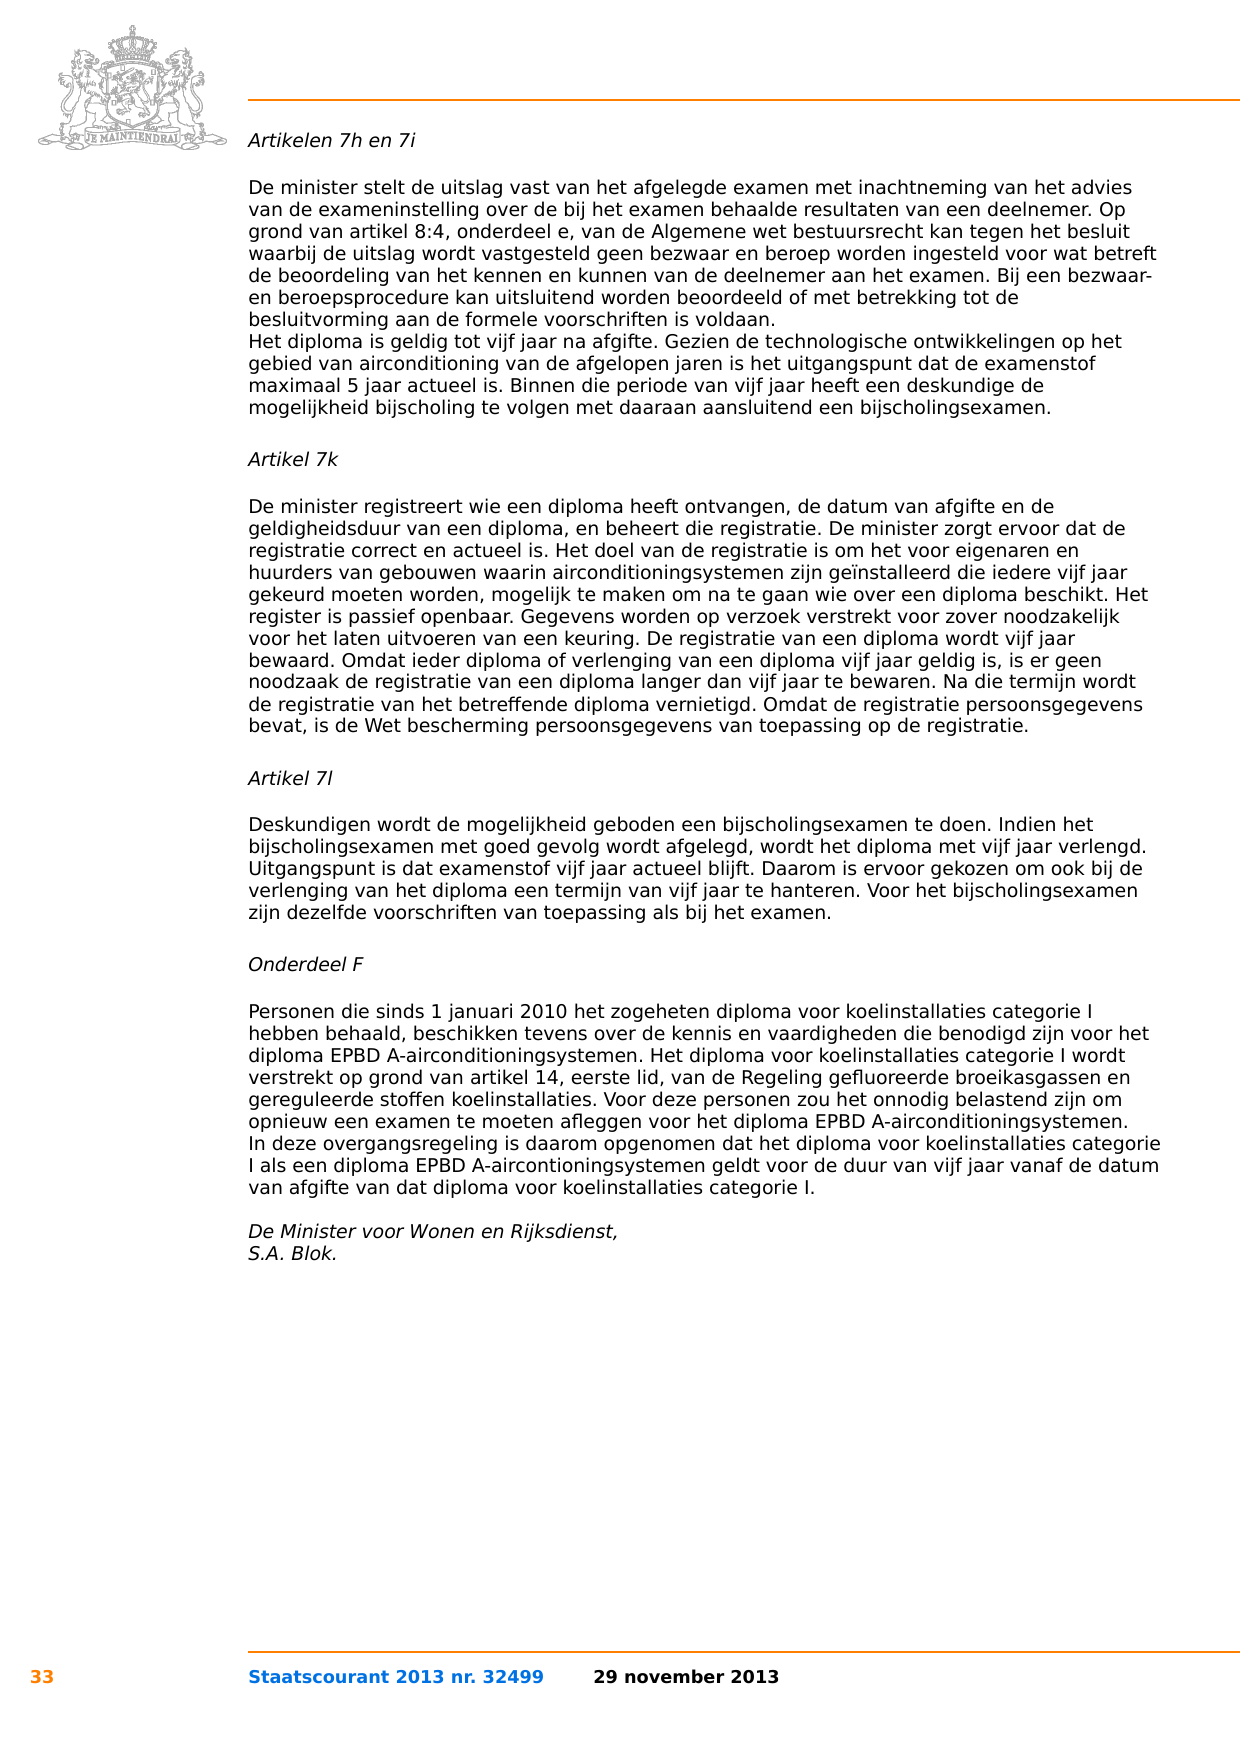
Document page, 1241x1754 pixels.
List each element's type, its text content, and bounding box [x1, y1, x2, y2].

subtitle Artikel 7l [248, 767, 1163, 789]
text Deskundigen wordt de mogelijkheid geboden een bijscholingsexamen te doen. Indien het bijscholingsexamen met goed gevolg wordt afgelegd, wordt het diploma met vijf jaar verlengd. Uitgangspunt is dat examenstof vijf jaar actueel blijft. Daarom is ervoor gekozen om ook bij de verlenging van het diploma een termijn van vijf jaar te hanteren. Voor het bijscholingsexamen zijn dezelfde voorschriften van toepassing als bij het examen. [248, 814, 1163, 924]
subtitle Artikelen 7h en 7i [248, 130, 1163, 152]
text De minister registreert wie een diploma heeft ontvangen, de datum van afgifte en de geldigheidsduur van een diploma, en beheert die registratie. De minister zorgt ervoor dat de registratie correct en actueel is. Het doel van de registratie is om het voor eigenaren en huurders van gebouwen waarin airconditioningsystemen zijn geïnstalleerd die iedere vijf jaar gekeurd moeten worden, mogelijk te maken om na te gaan wie over een diploma beschikt. Het register is passief openbaar. Gegevens worden op verzoek verstrekt voor zover noodzakelijk voor het laten uitvoeren van een keuring. De registratie van een diploma wordt vijf jaar bewaard. Omdat ieder diploma of verlenging van een diploma vijf jaar geldig is, is er geen noodzaak de registratie van een diploma langer dan vijf jaar te bewaren. Na die termijn wordt de registratie van het betreffende diploma vernietigd. Omdat de registratie persoonsgegevens bevat, is de Wet bescherming persoonsgegevens van toepassing op de registratie. [248, 496, 1163, 737]
subtitle Onderdeel F [248, 954, 1163, 976]
picture [38, 25, 227, 150]
text Personen die sinds 1 januari 2010 het zogeheten diploma voor koelinstallaties categorie I hebben behaald, beschikken tevens over de kennis en vaardigheden die benodigd zijn voor het diploma EPBD A-airconditioningsystemen. Het diploma voor koelinstallaties categorie I wordt verstrekt op grond van artikel 14, eerste lid, van de Regeling gefluoreerde broeikasgassen en gereguleerde stoffen koelinstallaties. Voor deze personen zou het onnodig belastend zijn om opnieuw een examen te moeten afleggen voor het diploma EPBD A-airconditioningsystemen. [248, 1001, 1163, 1133]
text De Minister voor Wonen en Rijksdienst, S.A. Blok. [248, 1221, 1163, 1265]
text Het diploma is geldig tot vijf jaar na afgifte. Gezien de technologische ontwikkelingen op het gebied van airconditioning van de afgelopen jaren is het uitgangspunt dat de examenstof maximaal 5 jaar actueel is. Binnen die periode van vijf jaar heeft een deskundige de mogelijkheid bijscholing te volgen met daaraan aansluitend een bijscholingsexamen. [248, 331, 1163, 419]
text De minister stelt de uitslag vast van het afgelegde examen met inachtneming van het advies van de exameninstelling over de bij het examen behaalde resultaten van een deelnemer. Op grond van artikel 8:4, onderdeel e, van de Algemene wet bestuursrecht kan tegen het besluit waarbij de uitslag wordt vastgesteld geen bezwaar en beroep worden ingesteld voor wat betreft de beoordeling van het kennen en kunnen van de deelnemer aan het examen. Bij een bezwaar- en beroepsprocedure kan uitsluitend worden beoordeeld of met betrekking tot de besluitvorming aan de formele voorschriften is voldaan. [248, 177, 1163, 331]
text In deze overgangsregeling is daarom opgenomen dat het diploma voor koelinstallaties categorie I als een diploma EPBD A-aircontioningsystemen geldt voor de duur van vijf jaar vanaf de datum van afgifte van dat diploma voor koelinstallaties categorie I. [248, 1133, 1163, 1199]
subtitle Artikel 7k [248, 449, 1163, 471]
